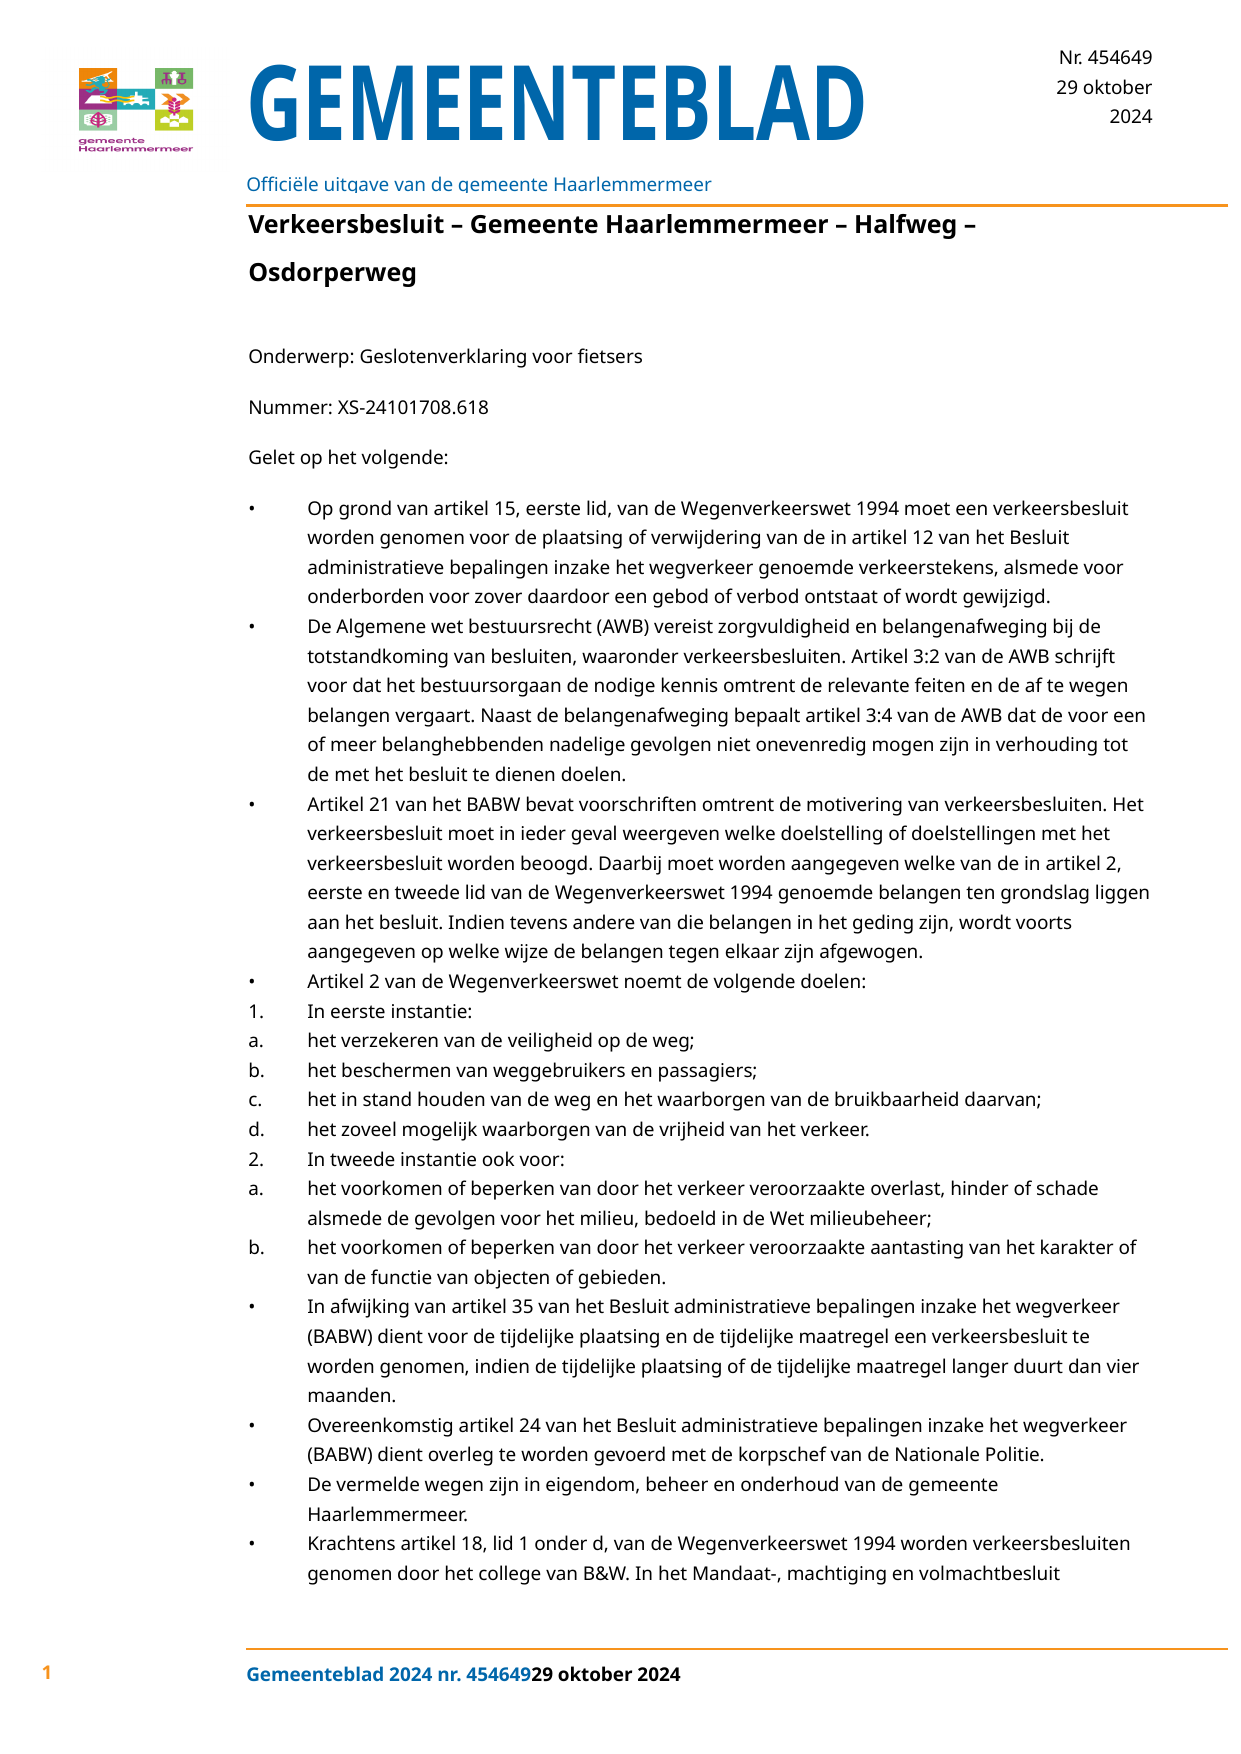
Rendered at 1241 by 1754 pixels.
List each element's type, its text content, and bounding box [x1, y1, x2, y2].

text Nummer: XS-24101708.618 [248, 394, 1152, 420]
list het in stand houden van de weg en het waarborgen van de bruikbaarheid daarvan; [248, 1087, 1152, 1112]
list het zoveel mogelijk waarborgen van de vrijheid van het verkeer. [248, 1116, 1152, 1142]
picture [41, 47, 231, 172]
list In tweede instantie ook voor: [248, 1146, 1152, 1171]
list Artikel 21 van het BABW bevat voorschriften omtrent de motivering van verkeersbesluiten. Het verkeersbesluit moet in ieder geval weergeven welke doelstelling of doelstellingen met het verkeersbesluit worden beoogd. Daarbij moet worden aangegeven welke van de in artikel 2, eerste en tweede lid van de Wegenverkeerswet 1994 genoemde belangen ten grondslag liggen aan het besluit. Indien tevens andere van die belangen in het geding zijn, wordt voorts aangegeven op welke wijze de belangen tegen elkaar zijn afgewogen. [248, 791, 1152, 964]
list het verzekeren van de veiligheid op de weg; [248, 1027, 1152, 1053]
list Overeenkomstig artikel 24 van het Besluit administratieve bepalingen inzake het wegverkeer (BABW) dient overleg te worden gevoerd met de korpschef van de Nationale Politie. [248, 1412, 1152, 1467]
text Onderwerp: Geslotenverklaring voor fietsers [248, 344, 1152, 369]
list het voorkomen of beperken van door het verkeer veroorzaakte overlast, hinder of schade alsmede de gevolgen voor het milieu, bedoeld in de Wet milieubeheer; [248, 1175, 1152, 1231]
list Op grond van artikel 15, eerste lid, van de Wegenverkeerswet 1994 moet een verkeersbesluit worden genomen voor de plaatsing of verwijdering van de in artikel 12 van het Besluit administratieve bepalingen inzake het wegverkeer genoemde verkeerstekens, alsmede voor onderborden voor zover daardoor een gebod of verbod ontstaat of wordt gewijzigd. [248, 495, 1152, 609]
list De vermelde wegen zijn in eigendom, beheer en onderhoud van de gemeente Haarlemmermeer. [248, 1471, 1152, 1526]
list Krachtens artikel 18, lid 1 onder d, van de Wegenverkeerswet 1994 worden verkeersbesluiten genomen door het college van B&W. In het Mandaat-, machtiging en volmachtbesluit [248, 1530, 1152, 1586]
list In afwijking van artikel 35 van het Besluit administratieve bepalingen inzake het wegverkeer (BABW) dient voor de tijdelijke plaatsing en de tijdelijke maatregel een verkeersbesluit te worden genomen, indien de tijdelijke plaatsing of de tijdelijke maatregel langer duurt dan vier maanden. [248, 1294, 1152, 1408]
list De Algemene wet bestuursrecht (AWB) vereist zorgvuldigheid en belangenafweging bij de totstandkoming van besluiten, waaronder verkeersbesluiten. Artikel 3:2 van de AWB schrijft voor dat het bestuursorgaan de nodige kennis omtrent de relevante feiten en de af te wegen belangen vergaart. Naast de belangenafweging bepaalt artikel 3:4 van de AWB dat de voor een of meer belanghebbenden nadelige gevolgen niet onevenredig mogen zijn in verhouding tot de met het besluit te dienen doelen. [248, 613, 1152, 787]
list het voorkomen of beperken van door het verkeer veroorzaakte aantasting van het karakter of van de functie van objecten of gebieden. [248, 1234, 1152, 1290]
text Verkeersbesluit – Gemeente Haarlemmermeer – Halfweg – Osdorperweg [248, 207, 1152, 288]
list In eerste instantie: [248, 998, 1152, 1023]
list het beschermen van weggebruikers en passagiers; [248, 1057, 1152, 1083]
list Artikel 2 van de Wegenverkeerswet noemt de volgende doelen: [248, 968, 1152, 994]
text Gelet op het volgende: [248, 444, 1152, 470]
